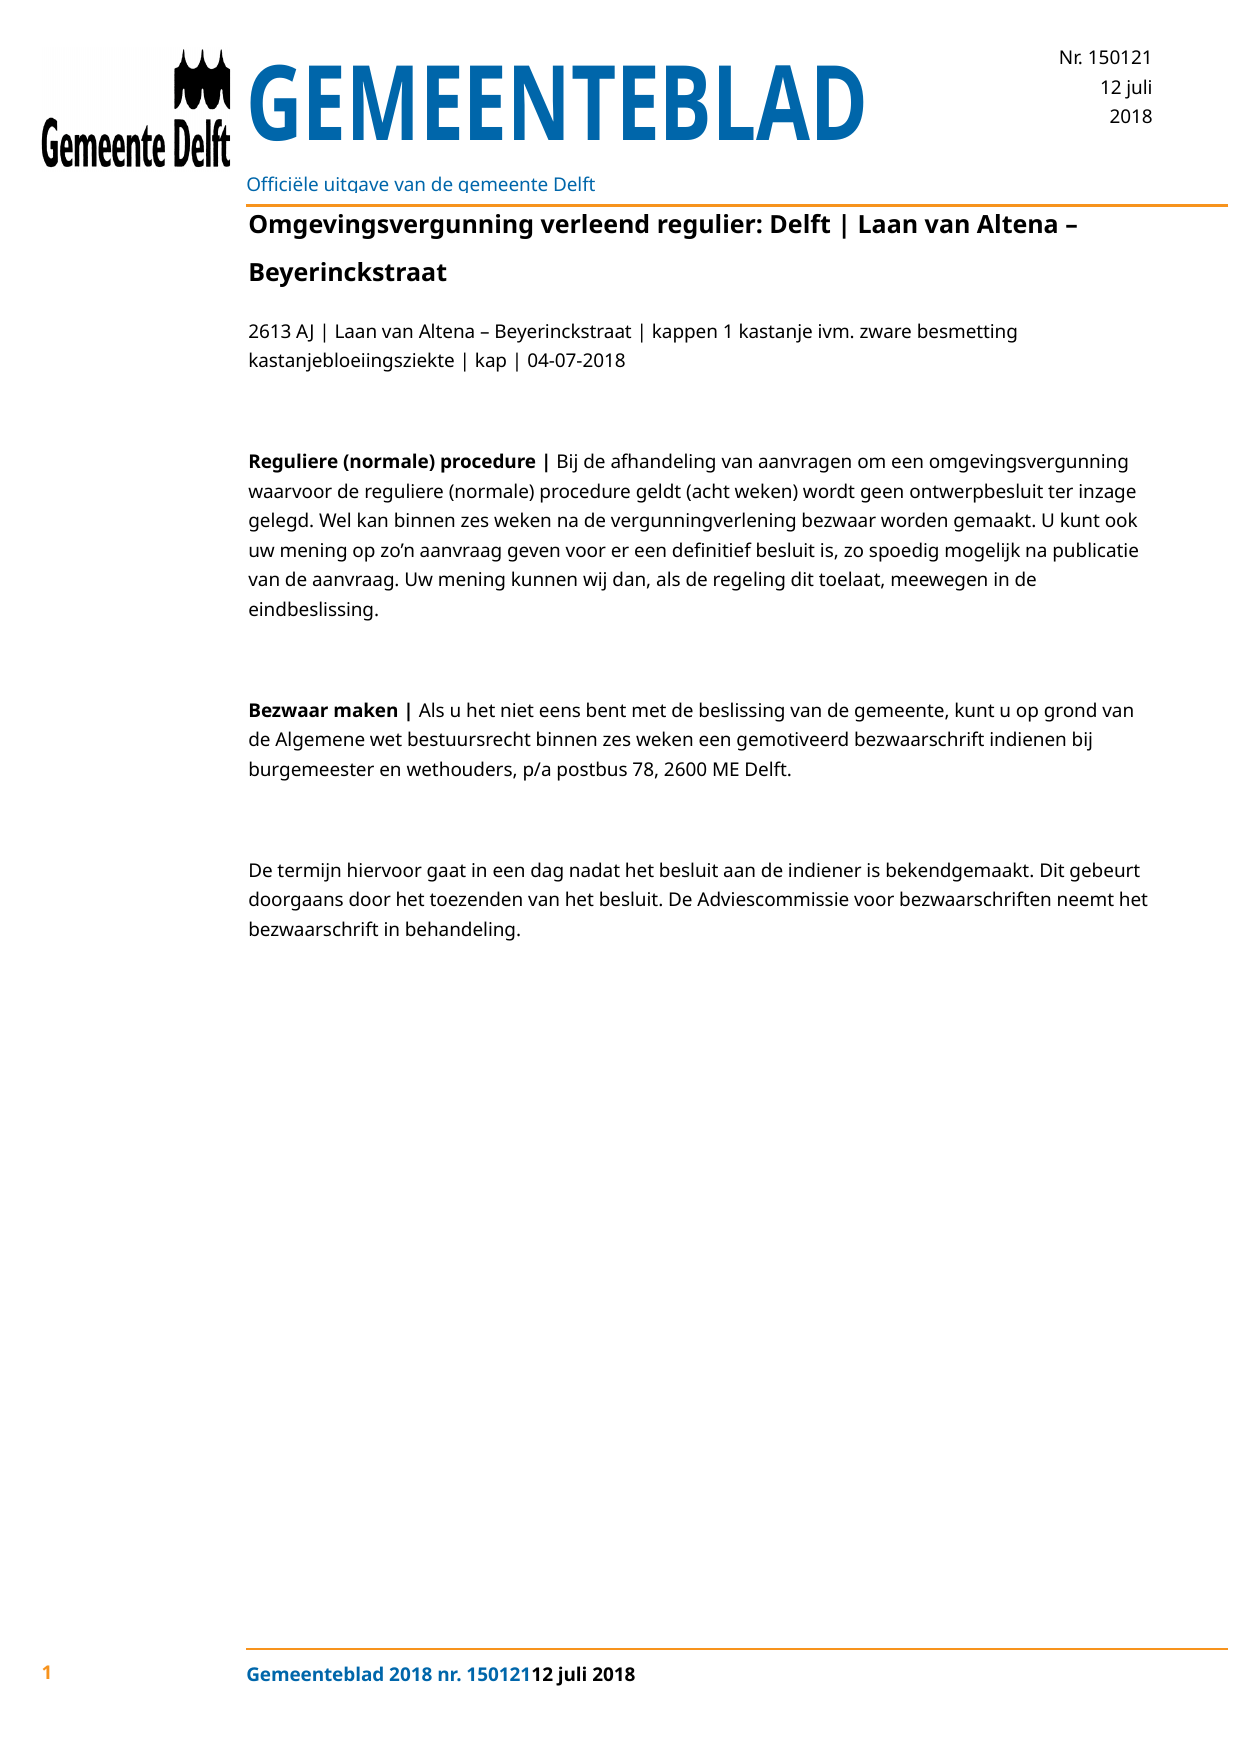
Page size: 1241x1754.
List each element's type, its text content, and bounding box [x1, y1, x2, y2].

text 2613 AJ | Laan van Altena – Beyerinckstraat | kappen 1 kastanje ivm. zware besmetting kastanjebloeiingsziekte | kap | 04-07-2018 [248, 318, 1152, 373]
text Omgevingsvergunning verleend regulier: Delft | Laan van Altena – Beyerinckstraat [248, 207, 1152, 288]
text Reguliere (normale) procedure | Bij de afhandeling van aanvragen om een omgevingsvergunning waarvoor de reguliere (normale) procedure geldt (acht weken) wordt geen ontwerpbesluit ter inzage gelegd. Wel kan binnen zes weken na de vergunningverlening bezwaar worden gemaakt. U kunt ook uw mening op zo’n aanvraag geven voor er een definitief besluit is, zo spoedig mogelijk na publicatie van de aanvraag. Uw mening kunnen wij dan, als de regeling dit toelaat, meewegen in de eindbeslissing. [248, 448, 1152, 622]
text Bezwaar maken | Als u het niet eens bent met de beslissing van de gemeente, kunt u op grond van de Algemene wet bestuursrecht binnen zes weken een gemotiveerd bezwaarschrift indienen bij burgemeester en wethouders, p/a postbus 78, 2600 ME Delft. [248, 697, 1152, 782]
picture [41, 47, 231, 172]
text De termijn hiervoor gaat in een dag nadat het besluit aan de indiener is bekendgemaakt. Dit gebeurt doorgaans door het toezenden van het besluit. De Adviescommissie voor bezwaarschriften neemt het bezwaarschrift in behandeling. [248, 857, 1152, 942]
